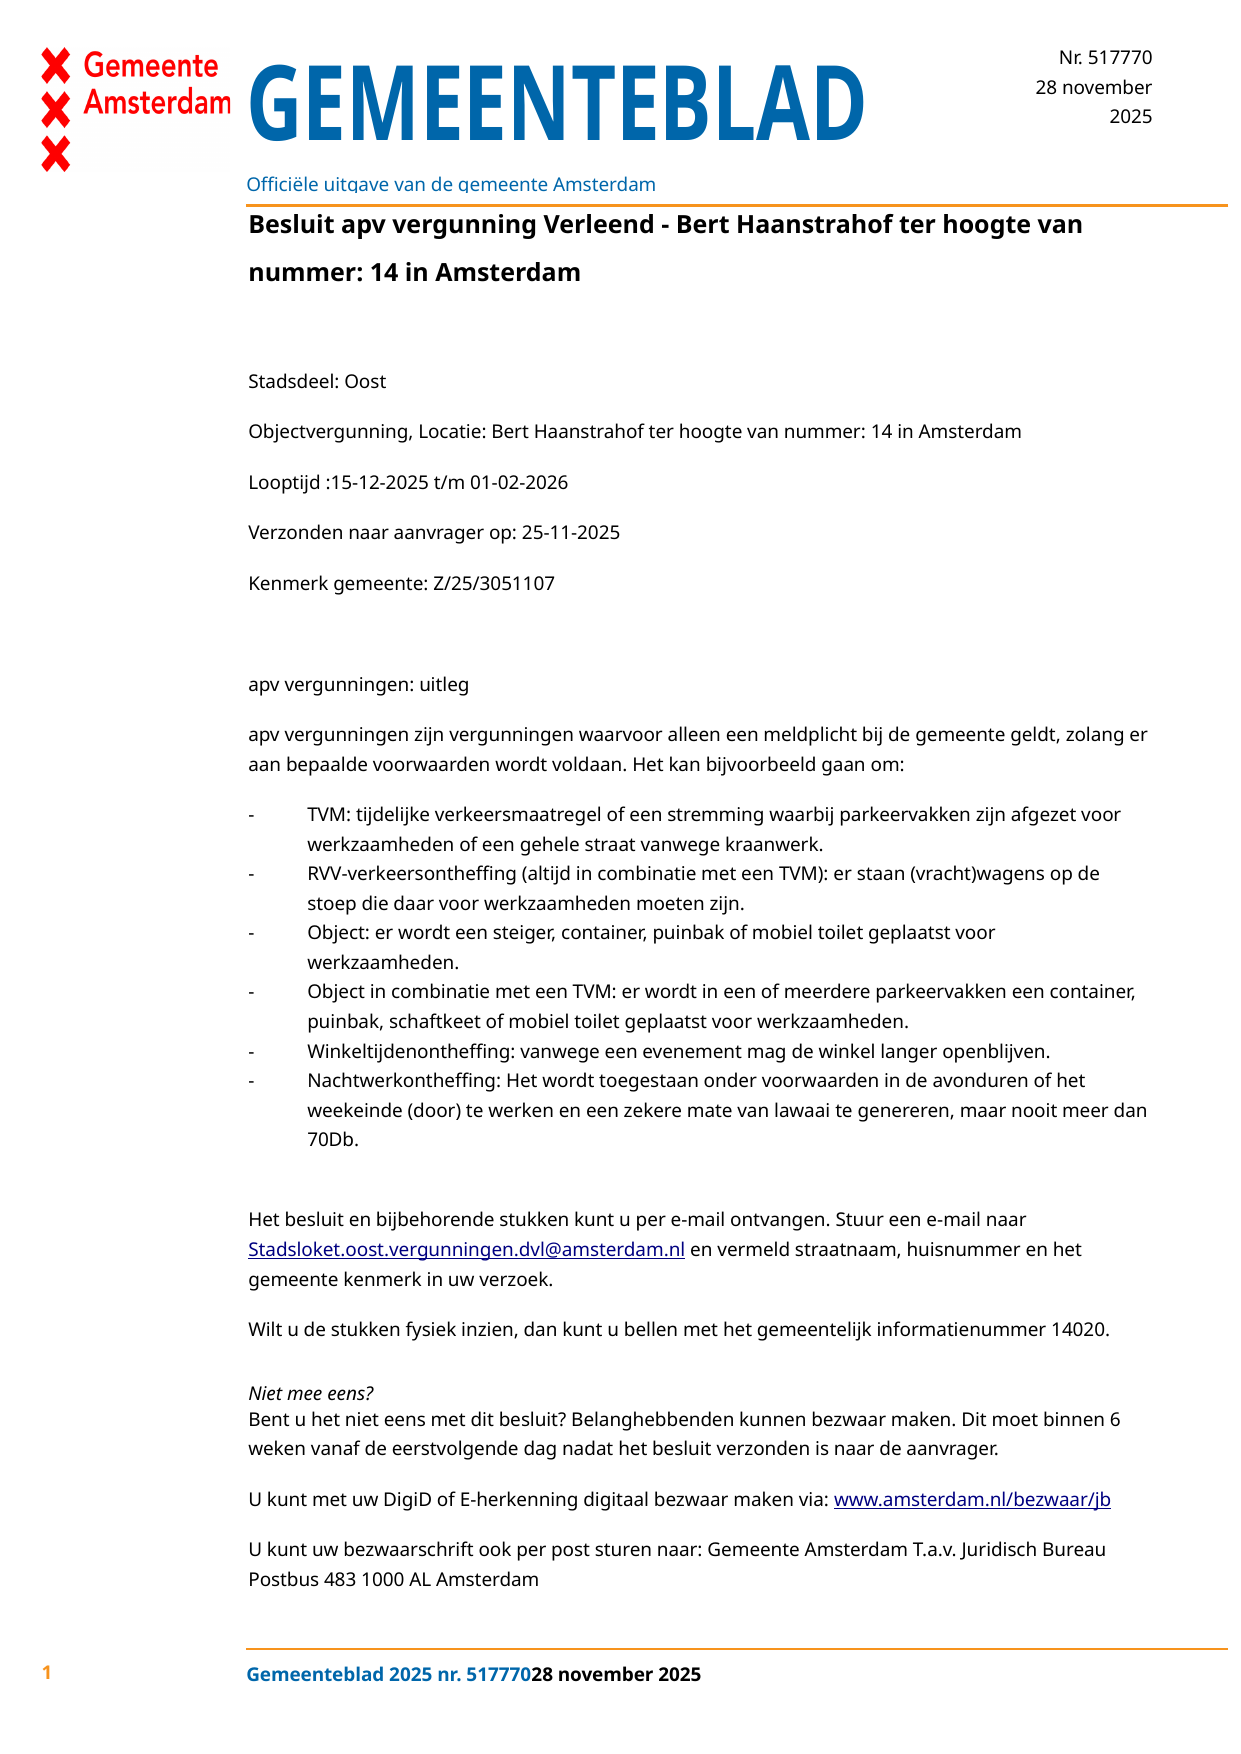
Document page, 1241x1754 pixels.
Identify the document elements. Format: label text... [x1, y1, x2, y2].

list Object: er wordt een steiger, container, puinbak of mobiel toilet geplaatst voor werkzaamheden. [248, 919, 1152, 975]
list TVM: tijdelijke verkeersmaatregel of een stremming waarbij parkeervakken zijn afgezet voor werkzaamheden of een gehele straat vanwege kraanwerk. [248, 801, 1152, 857]
text U kunt met uw DigiD of E-herkenning digitaal bezwaar maken via: www.amsterdam.nl/bezwaar/jb [248, 1486, 1152, 1512]
text Het besluit en bijbehorende stukken kunt u per e-mail ontvangen. Stuur een e-mail naar Stadsloket.oost.vergunningen.dvl@amsterdam.nl en vermeld straatnaam, huisnummer en het gemeente kenmerk in uw verzoek. [248, 1207, 1152, 1292]
text Looptijd :15-12-2025 t/m 01-02-2026 [248, 469, 1152, 495]
text Kenmerk gemeente: Z/25/3051107 [248, 570, 1152, 596]
text apv vergunningen zijn vergunningen waarvoor alleen een meldplicht bij de gemeente geldt, zolang er aan bepaalde voorwaarden wordt voldaan. Het kan bijvoorbeeld gaan om: [248, 721, 1152, 777]
text Niet mee eens? [248, 1380, 1152, 1406]
text Wilt u de stukken fysiek inzien, dan kunt u bellen met het gemeentelijk informatienummer 14020. [248, 1316, 1152, 1342]
text Bent u het niet eens met dit besluit? Belanghebbenden kunnen bezwaar maken. Dit moet binnen 6 weken vanaf de eerstvolgende dag nadat het besluit verzonden is naar de aanvrager. [248, 1406, 1152, 1461]
list Nachtwerkontheffing: Het wordt toegestaan onder voorwaarden in de avonduren of het weekeinde (door) te werken en een zekere mate van lawaai te genereren, maar nooit meer dan 70Db. [248, 1067, 1152, 1152]
list Object in combinatie met een TVM: er wordt in een of meerdere parkeervakken een container, puinbak, schaftkeet of mobiel toilet geplaatst voor werkzaamheden. [248, 979, 1152, 1034]
text apv vergunningen: uitleg [248, 671, 1152, 697]
list RVV-verkeersontheffing (altijd in combinatie met een TVM): er staan (vracht)wagens op de stoep die daar voor werkzaamheden moeten zijn. [248, 860, 1152, 916]
text Besluit apv vergunning Verleend - Bert Haanstrahof ter hoogte van nummer: 14 in Amsterdam [248, 207, 1152, 288]
list Winkeltijdenontheffing: vanwege een evenement mag de winkel langer openblijven. [248, 1038, 1152, 1064]
text U kunt uw bezwaarschrift ook per post sturen naar: Gemeente Amsterdam T.a.v. Juridisch Bureau Postbus 483 1000 AL Amsterdam [248, 1536, 1152, 1592]
picture [41, 47, 231, 172]
text Verzonden naar aanvrager op: 25-11-2025 [248, 519, 1152, 545]
text Stadsdeel: Oost [248, 368, 1152, 394]
text Objectvergunning, Locatie: Bert Haanstrahof ter hoogte van nummer: 14 in Amsterdam [248, 419, 1152, 444]
